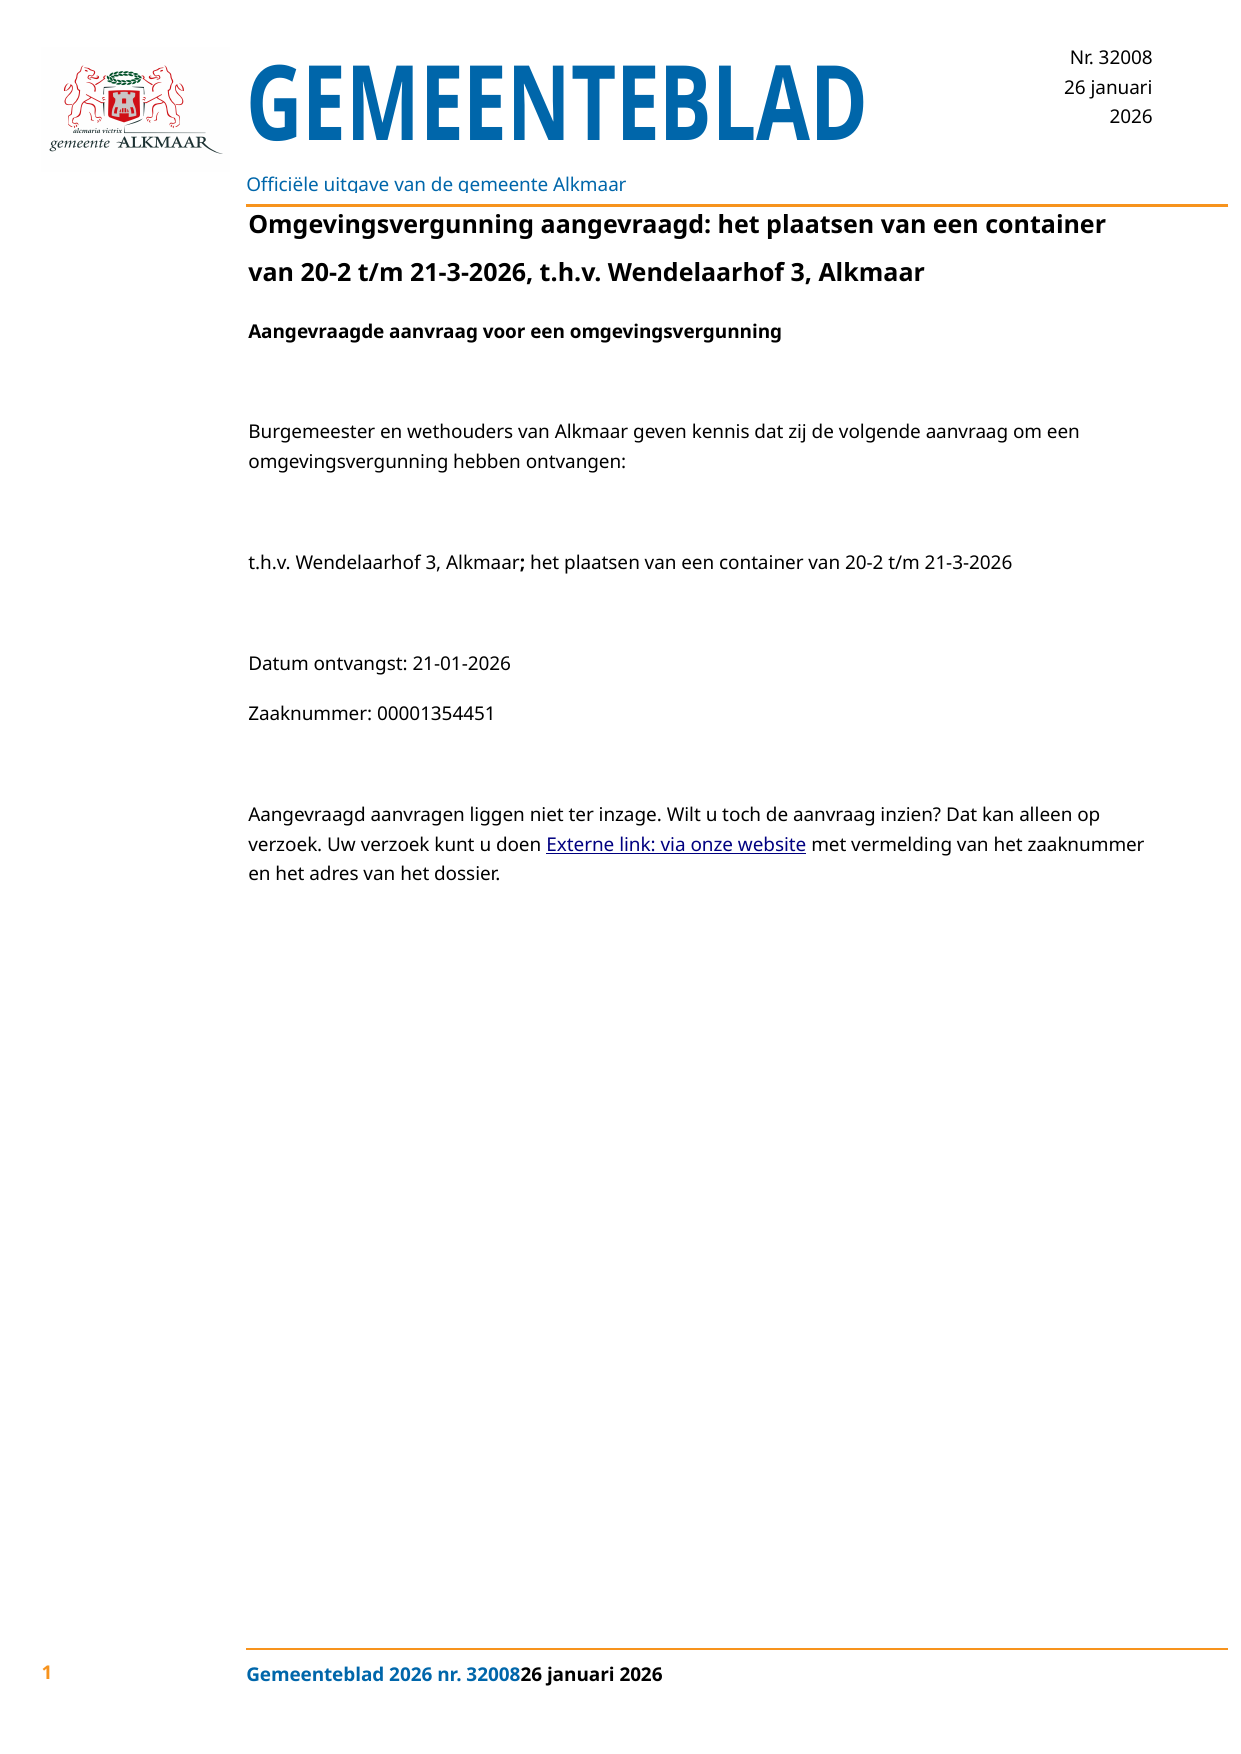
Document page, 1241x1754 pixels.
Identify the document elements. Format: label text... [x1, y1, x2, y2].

text Datum ontvangst: 21-01-2026 [248, 650, 1152, 676]
text Zaaknummer: 00001354451 [248, 700, 1152, 726]
text Aangevraagde aanvraag voor een omgevingsvergunning [248, 318, 1152, 344]
text Burgemeester en wethouders van Alkmaar geven kennis dat zij de volgende aanvraag om een omgevingsvergunning hebben ontvangen: [248, 419, 1152, 474]
text Omgevingsvergunning aangevraagd: het plaatsen van een container van 20-2 t/m 21-3-2026, t.h.v. Wendelaarhof 3, Alkmaar [248, 207, 1152, 288]
text t.h.v. Wendelaarhof 3, Alkmaar; het plaatsen van een container van 20-2 t/m 21-3-2026 [248, 549, 1152, 575]
picture [41, 47, 231, 172]
text Aangevraagd aanvragen liggen niet ter inzage. Wilt u toch de aanvraag inzien? Dat kan alleen op verzoek. Uw verzoek kunt u doen Externe link: via onze website met vermelding van het zaaknummer en het adres van het dossier. [248, 801, 1152, 886]
